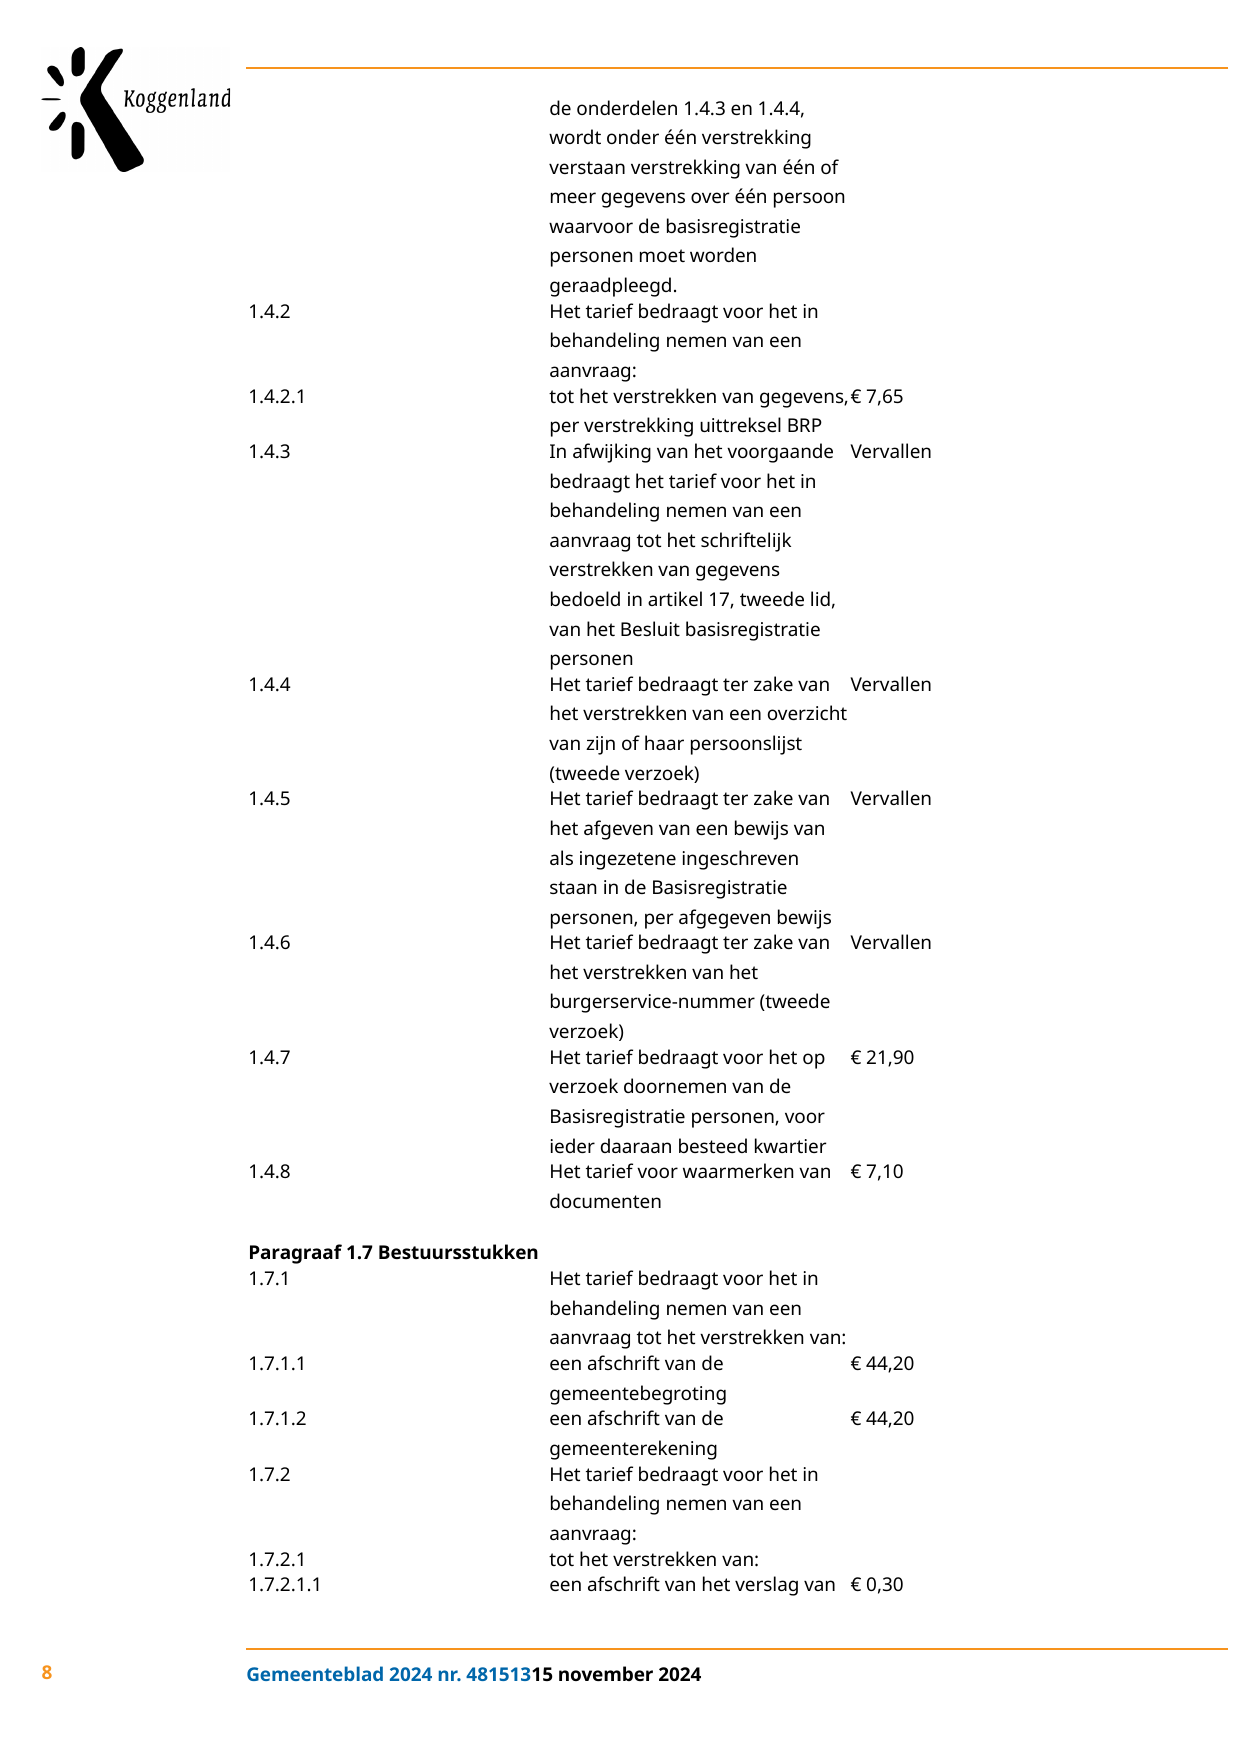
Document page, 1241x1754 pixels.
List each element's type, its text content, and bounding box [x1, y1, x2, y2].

table_cell In afwijking van het voorgaande bedraagt het tarief voor het in behandeling nemen van een aanvraag tot het schriftelijk verstrekken van gegevens bedoeld in artikel 17, tweede lid, van het Besluit basisregistratie personen [549, 438, 850, 671]
table_cell [850, 1214, 1152, 1239]
table_cell € 0,30 [850, 1571, 1152, 1597]
table_cell [850, 1240, 1152, 1265]
table_cell [850, 95, 1152, 298]
table_cell een afschrift van de gemeentebegroting [549, 1350, 850, 1406]
table_cell [850, 1546, 1152, 1571]
table_cell Het tarief voor waarmerken van documenten [549, 1159, 850, 1214]
table_cell Paragraaf 1.7 Bestuursstukken [248, 1240, 850, 1265]
table_cell 1.4.3 [248, 438, 549, 671]
table_cell 1.7.1.2 [248, 1406, 549, 1461]
table_cell Vervallen [850, 786, 1152, 929]
table_cell 1.4.2.1 [248, 383, 549, 438]
table_cell Het tarief bedraagt voor het in behandeling nemen van een aanvraag: [549, 298, 850, 383]
picture [41, 47, 231, 172]
table_cell Het tarief bedraagt ter zake van het verstrekken van het burgerservice-nummer (tweede verzoek) [549, 930, 850, 1044]
table_cell Het tarief bedraagt ter zake van het afgeven van een bewijs van als ingezetene ingeschreven staan in de Basisregistratie personen, per afgegeven bewijs [549, 786, 850, 929]
table_cell [850, 1461, 1152, 1546]
table_cell Het tarief bedraagt voor het in behandeling nemen van een aanvraag: [549, 1461, 850, 1546]
table_cell Vervallen [850, 930, 1152, 1044]
table_cell Het tarief bedraagt ter zake van het verstrekken van een overzicht van zijn of haar persoonslijst (tweede verzoek) [549, 671, 850, 786]
table_cell 1.7.1 [248, 1265, 549, 1350]
table_cell [850, 1265, 1152, 1350]
table_cell een afschrift van de gemeenterekening [549, 1406, 850, 1461]
table_cell een afschrift van het verslag van [549, 1571, 850, 1597]
table_cell 1.4.6 [248, 930, 549, 1044]
table_cell [248, 95, 549, 298]
table_cell 1.4.2 [248, 298, 549, 383]
table_cell 1.7.2.1.1 [248, 1571, 549, 1597]
table_cell tot het verstrekken van gegevens, per verstrekking uittreksel BRP [549, 383, 850, 438]
table_cell Het tarief bedraagt voor het in behandeling nemen van een aanvraag tot het verstrekken van: [549, 1265, 850, 1350]
table_cell 1.4.8 [248, 1159, 549, 1214]
table_cell € 7,10 [850, 1159, 1152, 1214]
table_cell Vervallen [850, 438, 1152, 671]
table_cell [850, 298, 1152, 383]
table_cell [549, 1214, 850, 1239]
table_cell Vervallen [850, 671, 1152, 786]
table_cell € 21,90 [850, 1044, 1152, 1158]
table_cell 1.7.2.1 [248, 1546, 549, 1571]
table_cell Het tarief bedraagt voor het op verzoek doornemen van de Basisregistratie personen, voor ieder daaraan besteed kwartier [549, 1044, 850, 1158]
table_cell tot het verstrekken van: [549, 1546, 850, 1571]
table_cell 1.4.7 [248, 1044, 549, 1158]
table_cell € 44,20 [850, 1350, 1152, 1406]
table_cell 1.7.2 [248, 1461, 549, 1546]
table_cell 1.4.5 [248, 786, 549, 929]
table_cell [248, 1214, 549, 1239]
table_cell de onderdelen 1.4.3 en 1.4.4, wordt onder één verstrekking verstaan verstrekking van één of meer gegevens over één persoon waarvoor de basisregistratie personen moet worden geraadpleegd. [549, 95, 850, 298]
table_cell 1.4.4 [248, 671, 549, 786]
table_cell € 44,20 [850, 1406, 1152, 1461]
table_cell € 7,65 [850, 383, 1152, 438]
table_cell 1.7.1.1 [248, 1350, 549, 1406]
